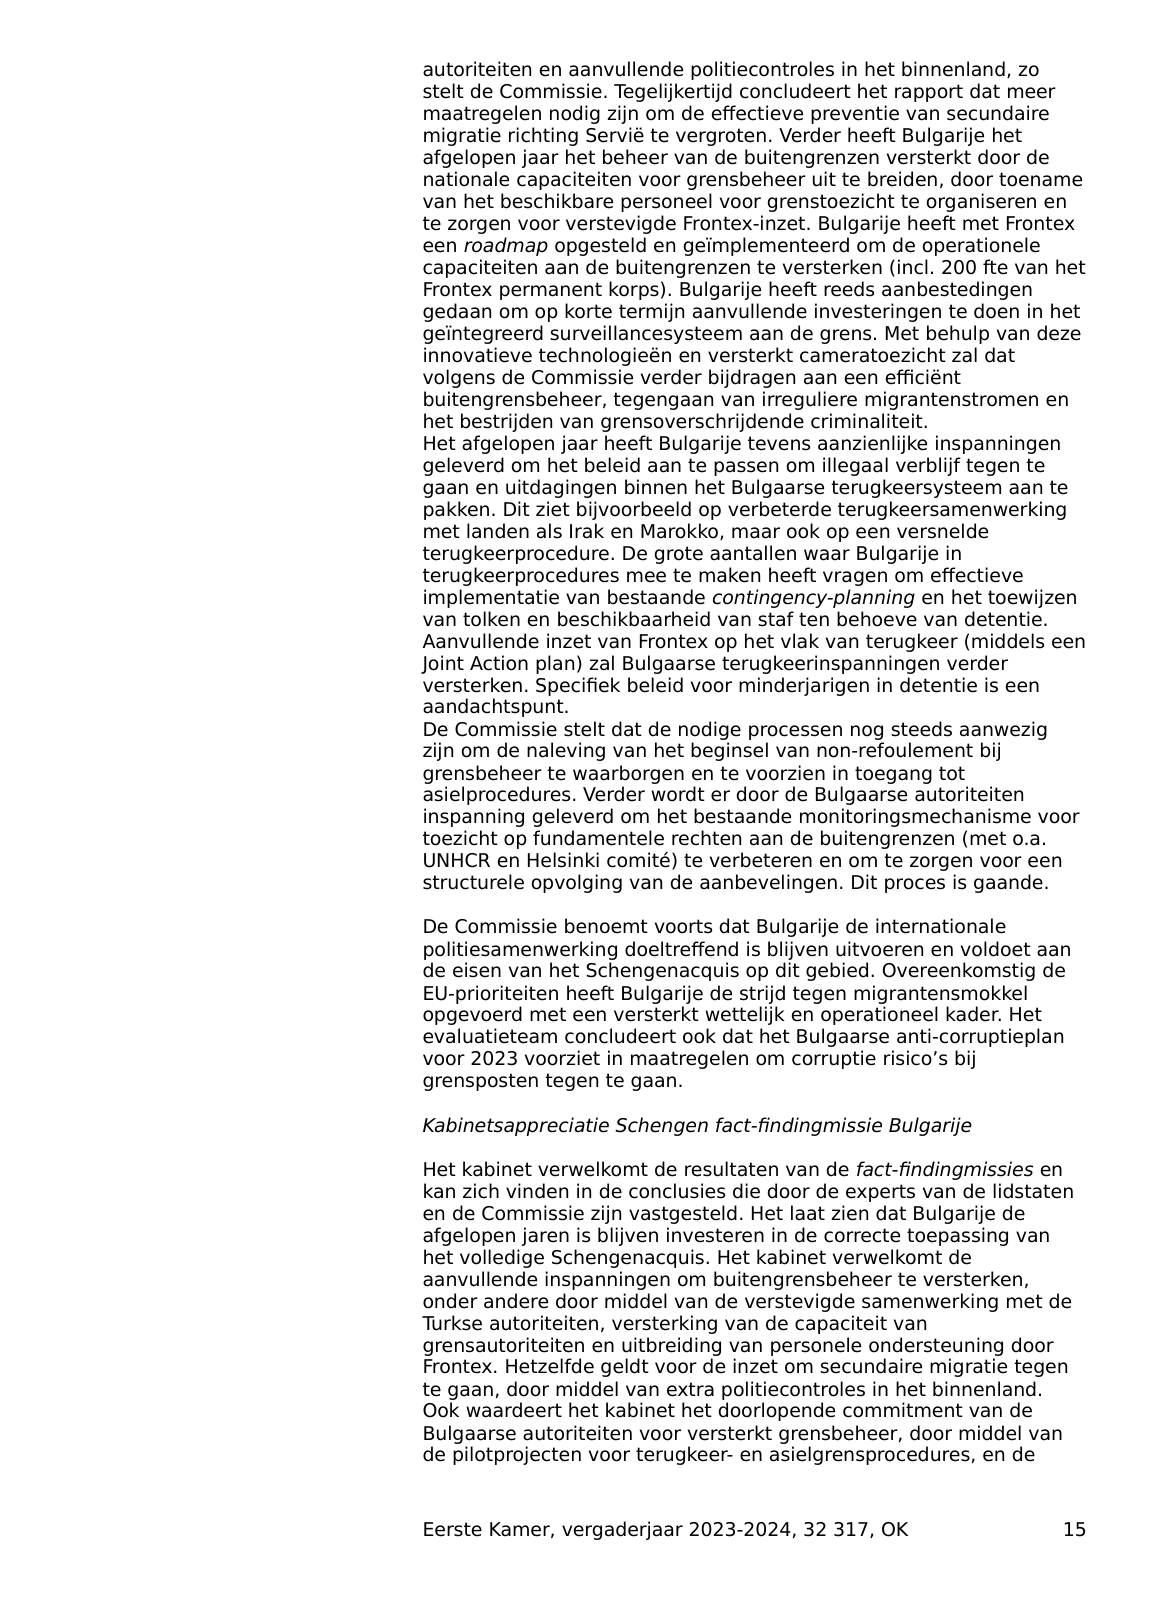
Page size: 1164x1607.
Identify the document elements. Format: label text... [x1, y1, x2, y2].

text autoriteiten en aanvullende politiecontroles in het binnenland, zo stelt de Commissie. Tegelijkertijd concludeert het rapport dat meer maatregelen nodig zijn om de effectieve preventie van secundaire migratie richting Servië te vergroten. Verder heeft Bulgarije het afgelopen jaar het beheer van de buitengrenzen versterkt door de nationale capaciteiten voor grensbeheer uit te breiden, door toename van het beschikbare personeel voor grenstoezicht te organiseren en te zorgen voor verstevigde Frontex-inzet. Bulgarije heeft met Frontex een roadmap opgesteld en geïmplementeerd om de operationele capaciteiten aan de buitengrenzen te versterken (incl. 200 fte van het Frontex permanent korps). Bulgarije heeft reeds aanbestedingen gedaan om op korte termijn aanvullende investeringen te doen in het geïntegreerd surveillancesysteem aan de grens. Met behulp van deze innovatieve technologieën en versterkt cameratoezicht zal dat volgens de Commissie verder bijdragen aan een efficiënt buitengrensbeheer, tegengaan van irreguliere migrantenstromen en het bestrijden van grensoverschrijdende criminaliteit. [422, 59, 1087, 433]
text De Commissie benoemt voorts dat Bulgarije de internationale politiesamenwerking doeltreffend is blijven uitvoeren en voldoet aan de eisen van het Schengenacquis op dit gebied. Overeenkomstig de EU-prioriteiten heeft Bulgarije de strijd tegen migrantensmokkel opgevoerd met een versterkt wettelijk en operationeel kader. Het evaluatieteam concludeert ook dat het Bulgaarse anti-corruptieplan voor 2023 voorziet in maatregelen om corruptie risico’s bij grensposten tegen te gaan. [422, 916, 1087, 1092]
text Het kabinet verwelkomt de resultaten van de fact-findingmissies en kan zich vinden in de conclusies die door de experts van de lidstaten en de Commissie zijn vastgesteld. Het laat zien dat Bulgarije de afgelopen jaren is blijven investeren in de correcte toepassing van het volledige Schengenacquis. Het kabinet verwelkomt de aanvullende inspanningen om buitengrensbeheer te versterken, onder andere door middel van de verstevigde samenwerking met de Turkse autoriteiten, versterking van de capaciteit van grensautoriteiten en uitbreiding van personele ondersteuning door Frontex. Hetzelfde geldt voor de inzet om secundaire migratie tegen te gaan, door middel van extra politiecontroles in het binnenland. Ook waardeert het kabinet het doorlopende commitment van de Bulgaarse autoriteiten voor versterkt grensbeheer, door middel van de pilotprojecten voor terugkeer- en asielgrensprocedures, en de [422, 1159, 1087, 1466]
text Het afgelopen jaar heeft Bulgarije tevens aanzienlijke inspanningen geleverd om het beleid aan te passen om illegaal verblijf tegen te gaan en uitdagingen binnen het Bulgaarse terugkeersysteem aan te pakken. Dit ziet bijvoorbeeld op verbeterde terugkeersamenwerking met landen als Irak en Marokko, maar ook op een versnelde terugkeerprocedure. De grote aantallen waar Bulgarije in terugkeerprocedures mee te maken heeft vragen om effectieve implementatie van bestaande contingency-planning en het toewijzen van tolken en beschikbaarheid van staf ten behoeve van detentie. Aanvullende inzet van Frontex op het vlak van terugkeer (middels een Joint Action plan) zal Bulgaarse terugkeerinspanningen verder versterken. Specifiek beleid voor minderjarigen in detentie is een aandachtspunt. [422, 433, 1087, 718]
subtitle Kabinetsappreciatie Schengen fact-findingmissie Bulgarije [422, 1114, 1087, 1136]
text De Commissie stelt dat de nodige processen nog steeds aanwezig zijn om de naleving van het beginsel van non-refoulement bij grensbeheer te waarborgen en te voorzien in toegang tot asielprocedures. Verder wordt er door de Bulgaarse autoriteiten inspanning geleverd om het bestaande monitoringsmechanisme voor toezicht op fundamentele rechten aan de buitengrenzen (met o.a. UNHCR en Helsinki comité) te verbeteren en om te zorgen voor een structurele opvolging van de aanbevelingen. Dit proces is gaande. [422, 718, 1087, 894]
